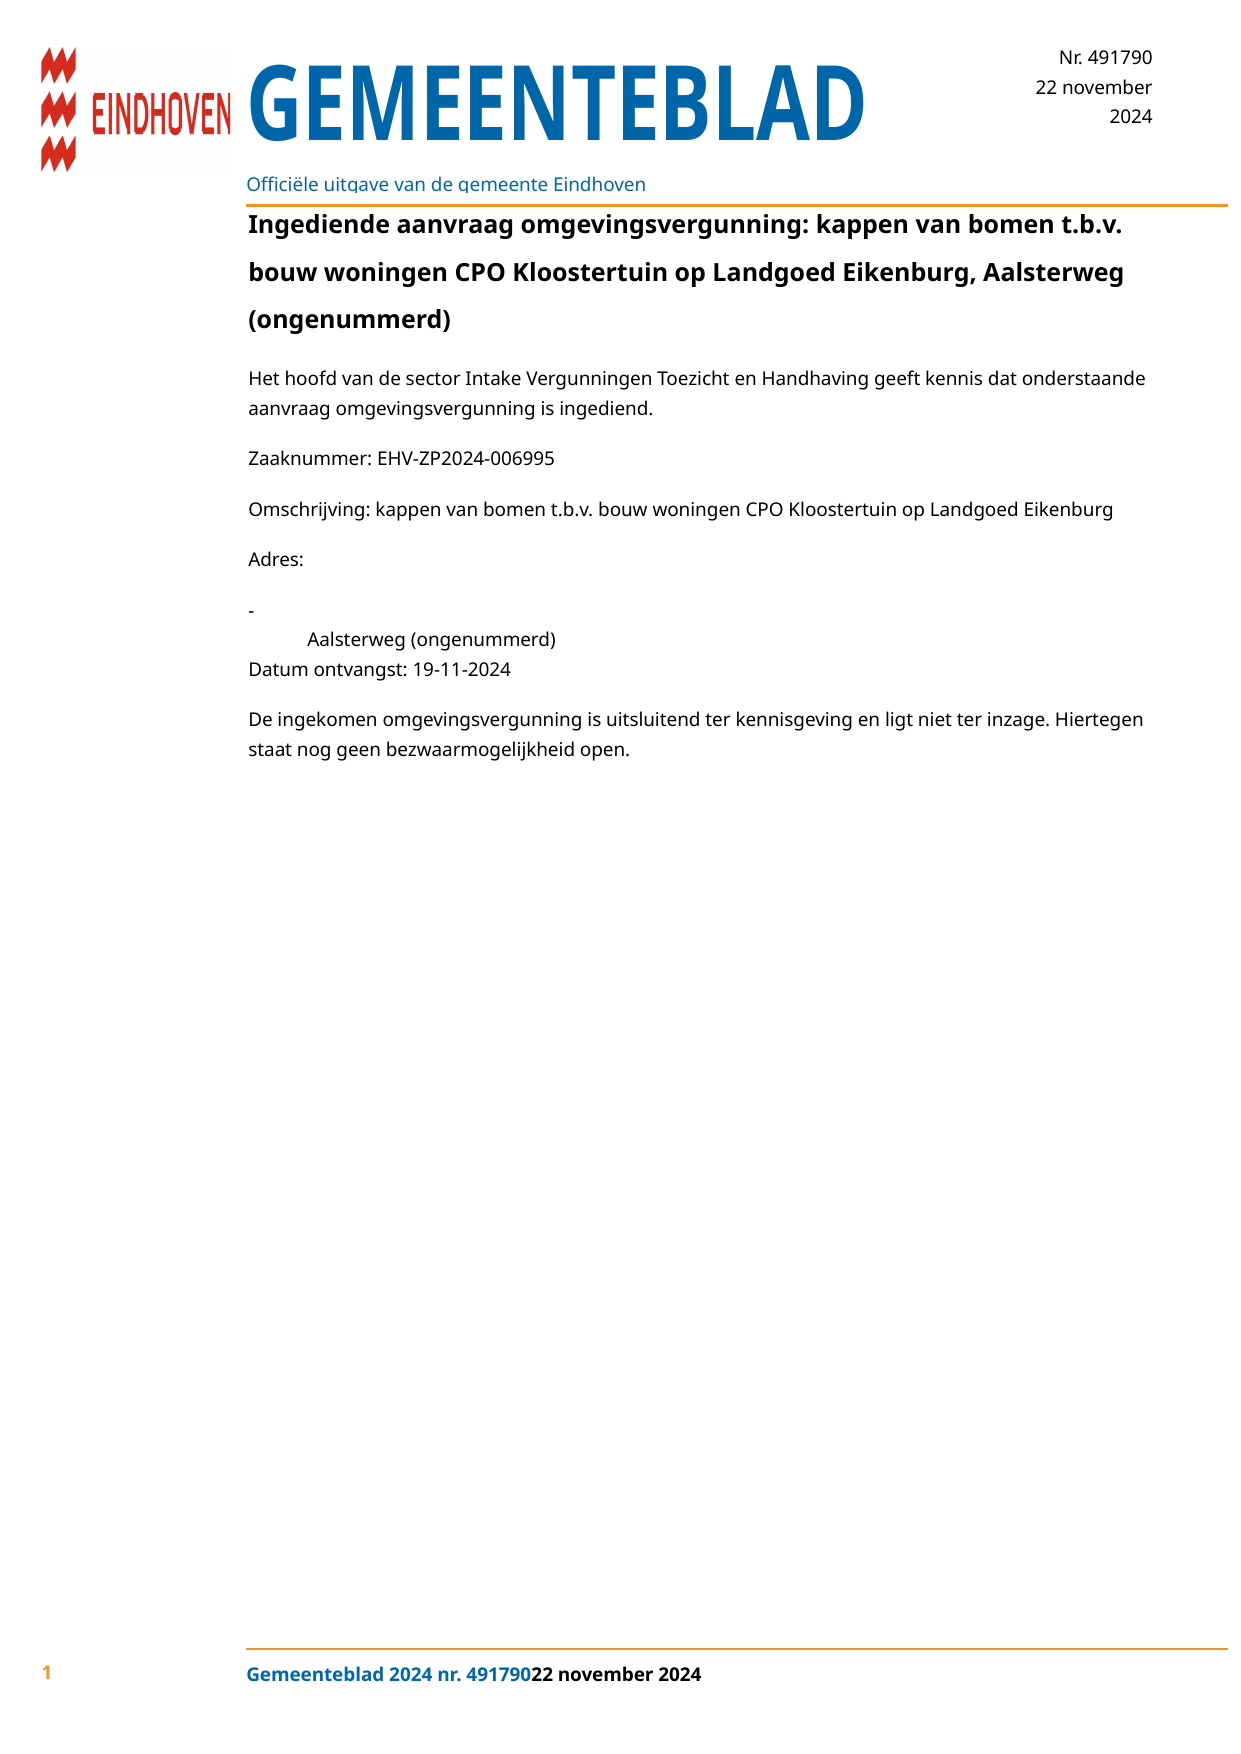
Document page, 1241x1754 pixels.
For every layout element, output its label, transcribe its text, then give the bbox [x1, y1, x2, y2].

text Zaaknummer: EHV-ZP2024-006995 [248, 446, 1152, 471]
text Adres: [248, 546, 1152, 572]
text Omschrijving: kappen van bomen t.b.v. bouw woningen CPO Kloostertuin op Landgoed Eikenburg [248, 496, 1152, 522]
text Ingediende aanvraag omgevingsvergunning: kappen van bomen t.b.v. bouw woningen CPO Kloostertuin op Landgoed Eikenburg, Aalsterweg (ongenummerd) [248, 207, 1152, 336]
picture [41, 47, 231, 172]
text Datum ontvangst: 19-11-2024 [248, 656, 1152, 682]
list Aalsterweg (ongenummerd) [248, 626, 1152, 652]
text Het hoofd van de sector Intake Vergunningen Toezicht en Handhaving geeft kennis dat onderstaande aanvraag omgevingsvergunning is ingediend. [248, 366, 1152, 421]
text De ingekomen omgevingsvergunning is uitsluitend ter kennisgeving en ligt niet ter inzage. Hiertegen staat nog geen bezwaarmogelijkheid open. [248, 706, 1152, 762]
